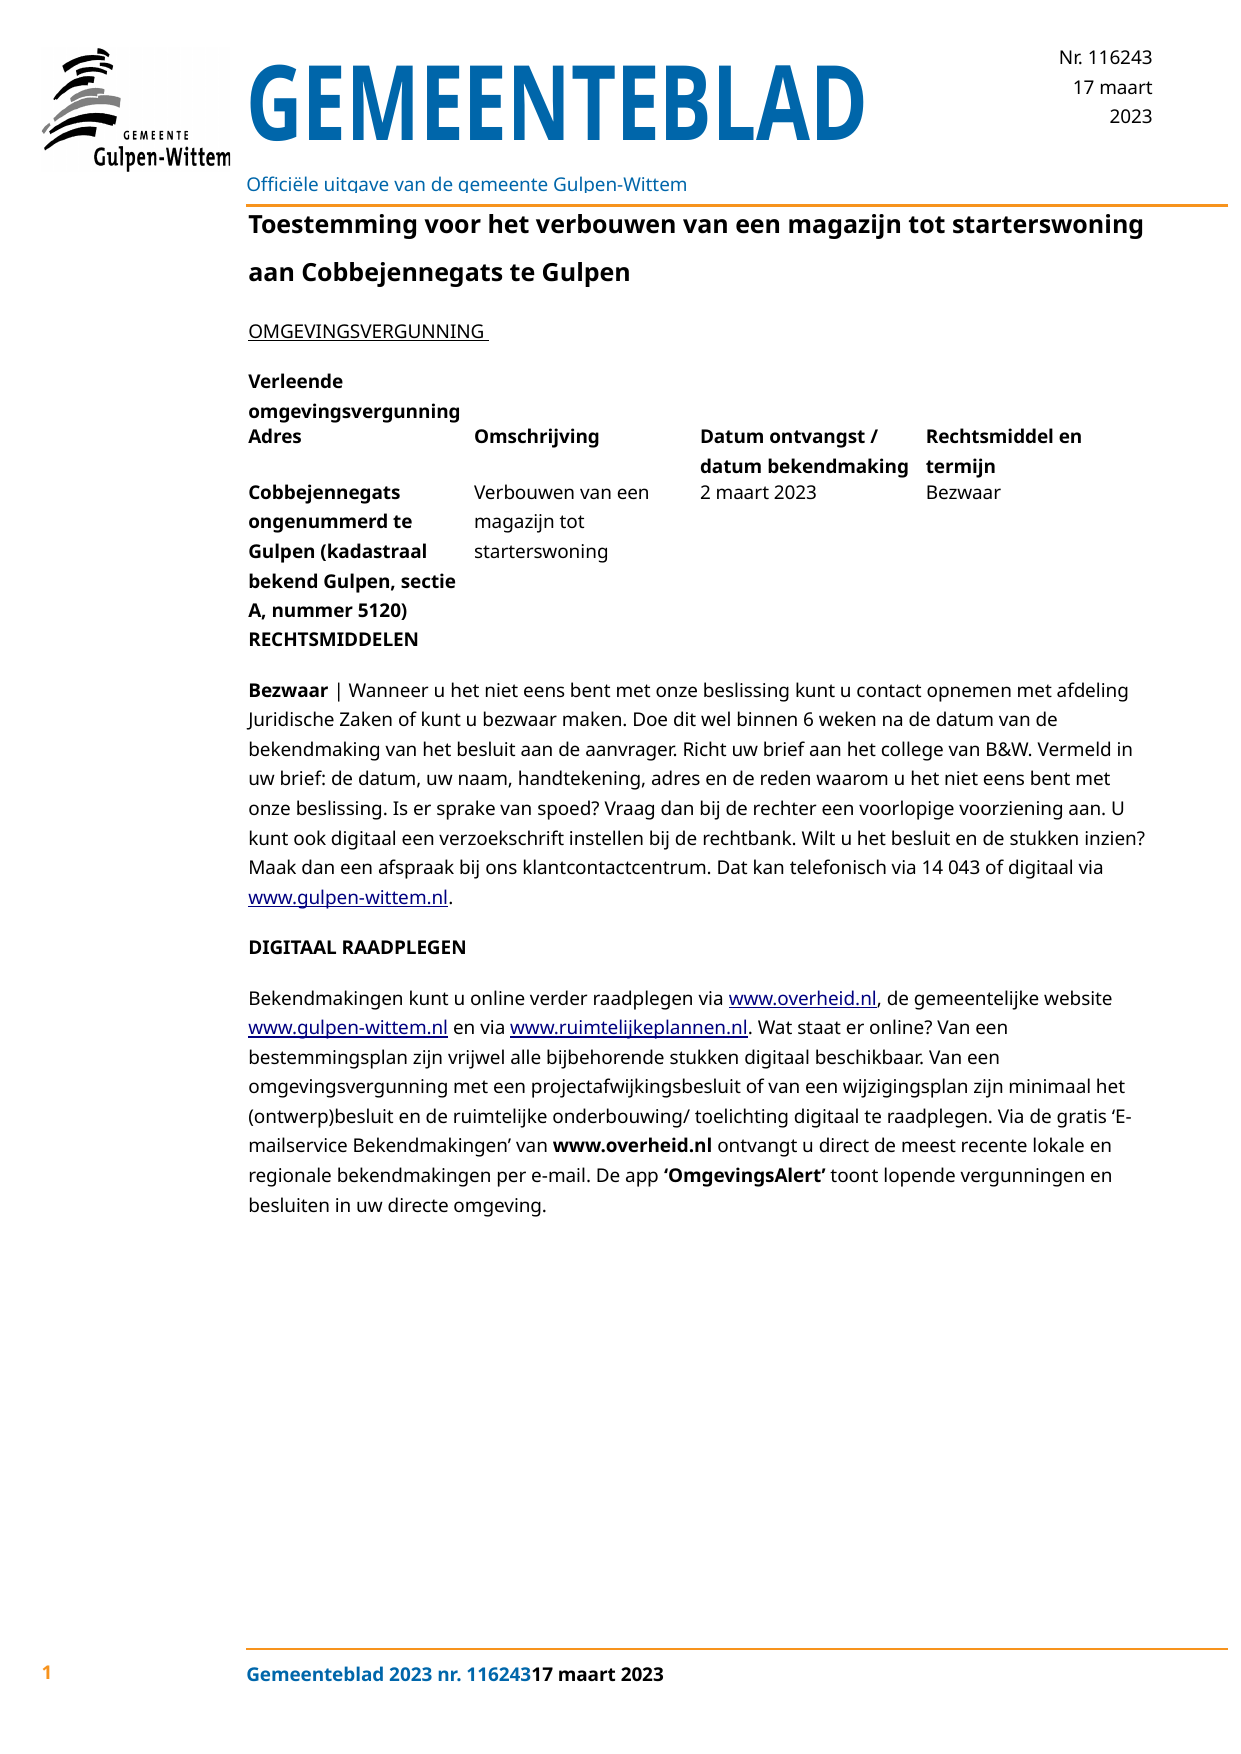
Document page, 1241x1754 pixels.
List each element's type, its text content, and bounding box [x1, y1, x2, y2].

text DIGITAAL RAADPLEGEN [248, 934, 1152, 960]
text Bekendmakingen kunt u online verder raadplegen via www.overheid.nl, de gemeentelijke website www.gulpen-wittem.nl en via www.ruimtelijkeplannen.nl. Wat staat er online? Van een bestemmingsplan zijn vrijwel alle bijbehorende stukken digitaal beschikbaar. Van een omgevingsvergunning met een projectafwijkingsbesluit of van een wijzigingsplan zijn minimaal het (ontwerp)besluit en de ruimtelijke onderbouwing/ toelichting digitaal te raadplegen. Via de gratis ‘E-mailservice Bekendmakingen’ van www.overheid.nl ontvangt u direct de meest recente lokale en regionale bekendmakingen per e-mail. De app ‘OmgevingsAlert’ toont lopende vergunningen en besluiten in uw directe omgeving. [248, 985, 1152, 1217]
table_cell Verbouwen van een magazijn tot starterswoning [474, 479, 700, 623]
picture [41, 47, 231, 172]
text OMGEVINGSVERGUNNING [248, 318, 1152, 344]
table_cell Datum ontvangst / datum bekendmaking [700, 424, 926, 479]
table_cell Rechtsmiddel en termijn [926, 424, 1152, 479]
table_cell Bezwaar [926, 479, 1152, 623]
table_header Verleende omgevingsvergunning [248, 369, 474, 424]
table_header [700, 369, 926, 424]
table_header [474, 369, 700, 424]
table_cell Cobbejennegats ongenummerd te Gulpen (kadastraal bekend Gulpen, sectie A, nummer 5120) [248, 479, 474, 623]
text Toestemming voor het verbouwen van een magazijn tot starterswoning aan Cobbejennegats te Gulpen [248, 207, 1152, 288]
table_cell Adres [248, 424, 474, 479]
table_cell Omschrijving [474, 424, 700, 479]
table_header [926, 369, 1152, 424]
text RECHTSMIDDELEN [248, 626, 1152, 652]
table_cell 2 maart 2023 [700, 479, 926, 623]
text Bezwaar | Wanneer u het niet eens bent met onze beslissing kunt u contact opnemen met afdeling Juridische Zaken of kunt u bezwaar maken. Doe dit wel binnen 6 weken na de datum van de bekendmaking van het besluit aan de aanvrager. Richt uw brief aan het college van B&W. Vermeld in uw brief: de datum, uw naam, handtekening, adres en de reden waarom u het niet eens bent met onze beslissing. Is er sprake van spoed? Vraag dan bij de rechter een voorlopige voorziening aan. U kunt ook digitaal een verzoekschrift instellen bij de rechtbank. Wilt u het besluit en de stukken inzien? Maak dan een afspraak bij ons klantcontactcentrum. Dat kan telefonisch via 14 043 of digitaal via www.gulpen-wittem.nl. [248, 677, 1152, 909]
